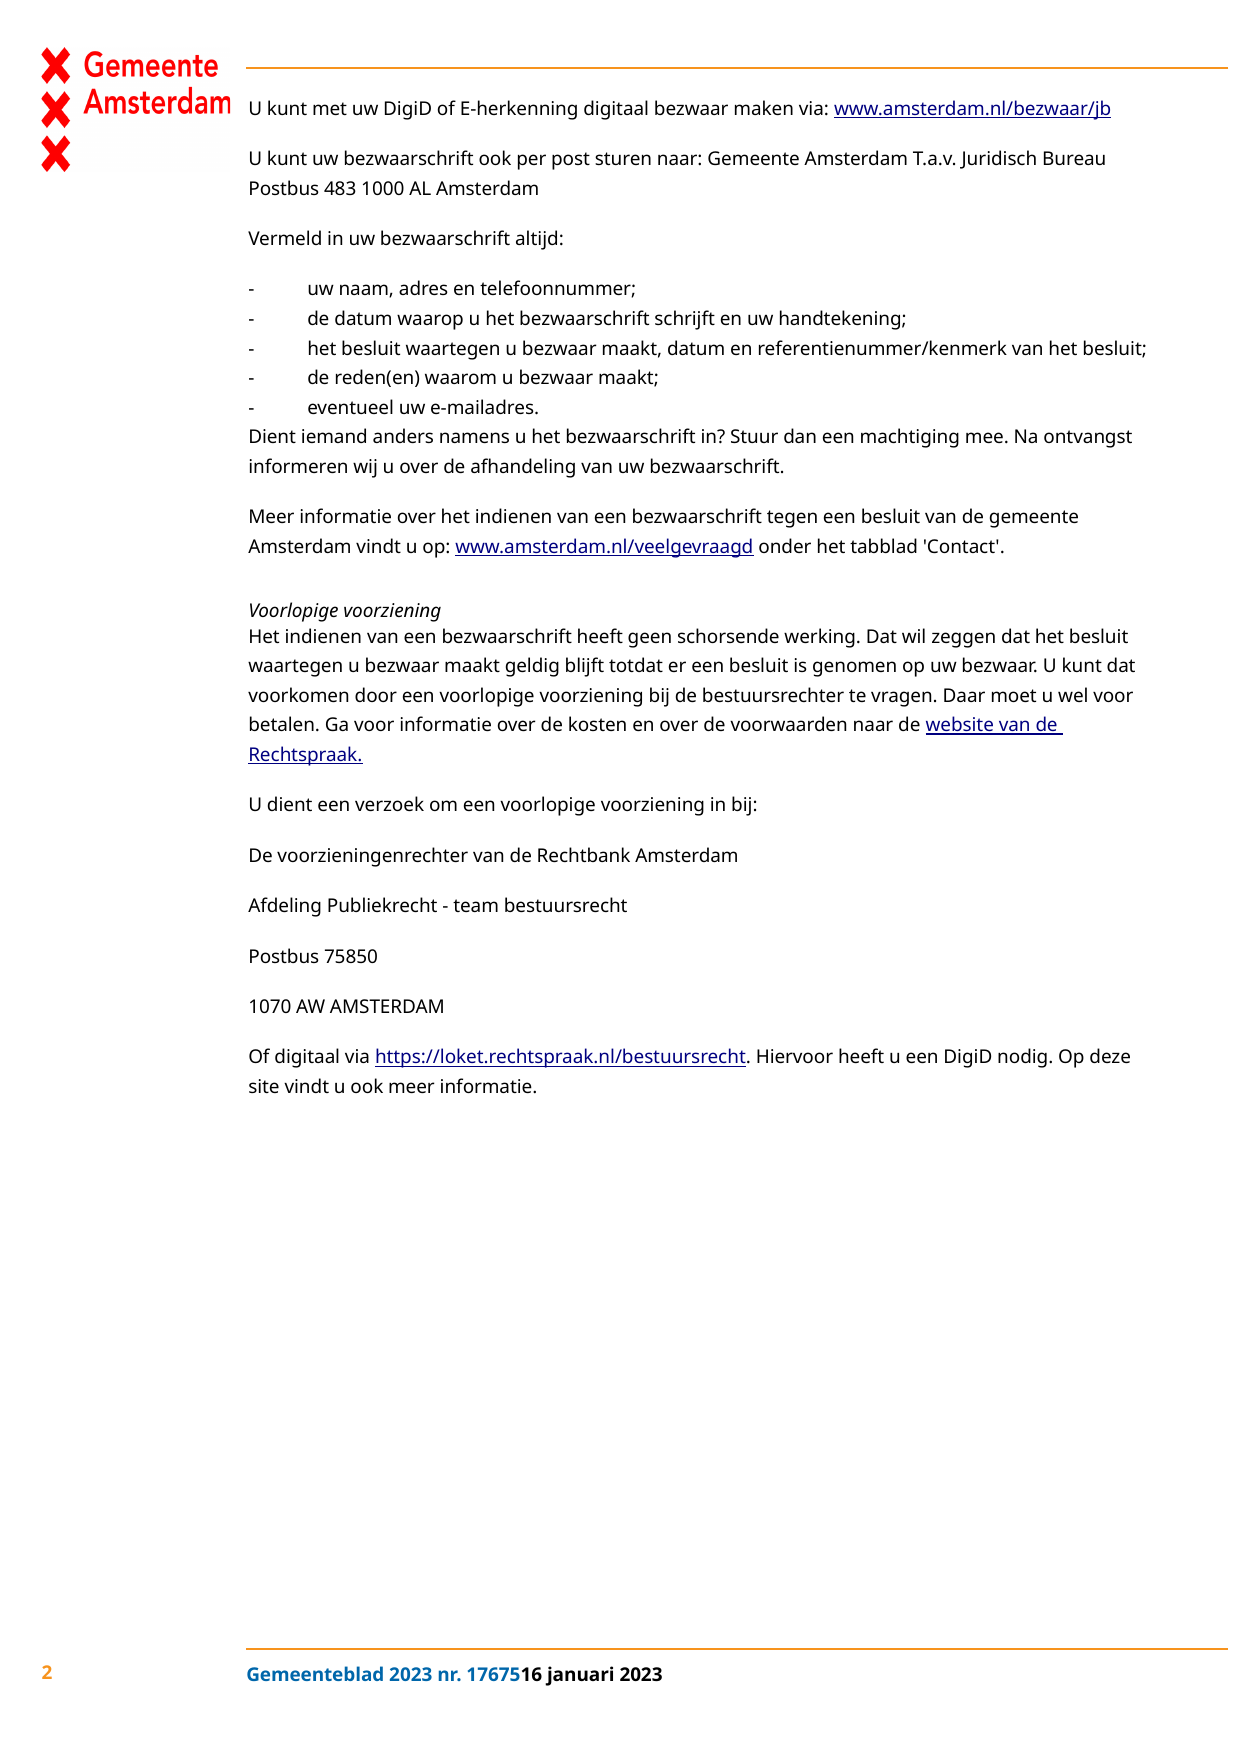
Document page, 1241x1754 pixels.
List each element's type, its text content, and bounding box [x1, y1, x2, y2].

text U kunt met uw DigiD of E-herkenning digitaal bezwaar maken via: www.amsterdam.nl/bezwaar/jb [248, 95, 1152, 121]
text Postbus 75850 [248, 943, 1152, 968]
text Dient iemand anders namens u het bezwaarschrift in? Stuur dan een machtiging mee. Na ontvangst informeren wij u over de afhandeling van uw bezwaarschrift. [248, 423, 1152, 479]
list uw naam, adres en telefoonnummer; [248, 276, 1152, 301]
text De voorzieningenrechter van de Rechtbank Amsterdam [248, 842, 1152, 868]
text Voorlopige voorziening [248, 597, 1152, 623]
list de datum waarop u het bezwaarschrift schrijft en uw handtekening; [248, 305, 1152, 331]
text 1070 AW AMSTERDAM [248, 993, 1152, 1019]
list de reden(en) waarom u bezwaar maakt; [248, 364, 1152, 390]
text Meer informatie over het indienen van een bezwaarschrift tegen een besluit van de gemeente Amsterdam vindt u op: www.amsterdam.nl/veelgevraagd onder het tabblad 'Contact'. [248, 503, 1152, 559]
picture [41, 47, 231, 172]
list eventueel uw e-mailadres. [248, 394, 1152, 420]
text Het indienen van een bezwaarschrift heeft geen schorsende werking. Dat wil zeggen dat het besluit waartegen u bezwaar maakt geldig blijft totdat er een besluit is genomen op uw bezwaar. U kunt dat voorkomen door een voorlopige voorziening bij de bestuursrechter te vragen. Daar moet u wel voor betalen. Ga voor informatie over de kosten en over de voorwaarden naar de website van de Rechtspraak. [248, 623, 1152, 767]
list het besluit waartegen u bezwaar maakt, datum en referentienummer/kenmerk van het besluit; [248, 335, 1152, 361]
text Afdeling Publiekrecht - team bestuursrecht [248, 892, 1152, 918]
text Vermeld in uw bezwaarschrift altijd: [248, 225, 1152, 251]
text Of digitaal via https://loket.rechtspraak.nl/bestuursrecht. Hiervoor heeft u een DigiD nodig. Op deze site vindt u ook meer informatie. [248, 1044, 1152, 1099]
text U dient een verzoek om een voorlopige voorziening in bij: [248, 792, 1152, 817]
text U kunt uw bezwaarschrift ook per post sturen naar: Gemeente Amsterdam T.a.v. Juridisch Bureau Postbus 483 1000 AL Amsterdam [248, 145, 1152, 201]
